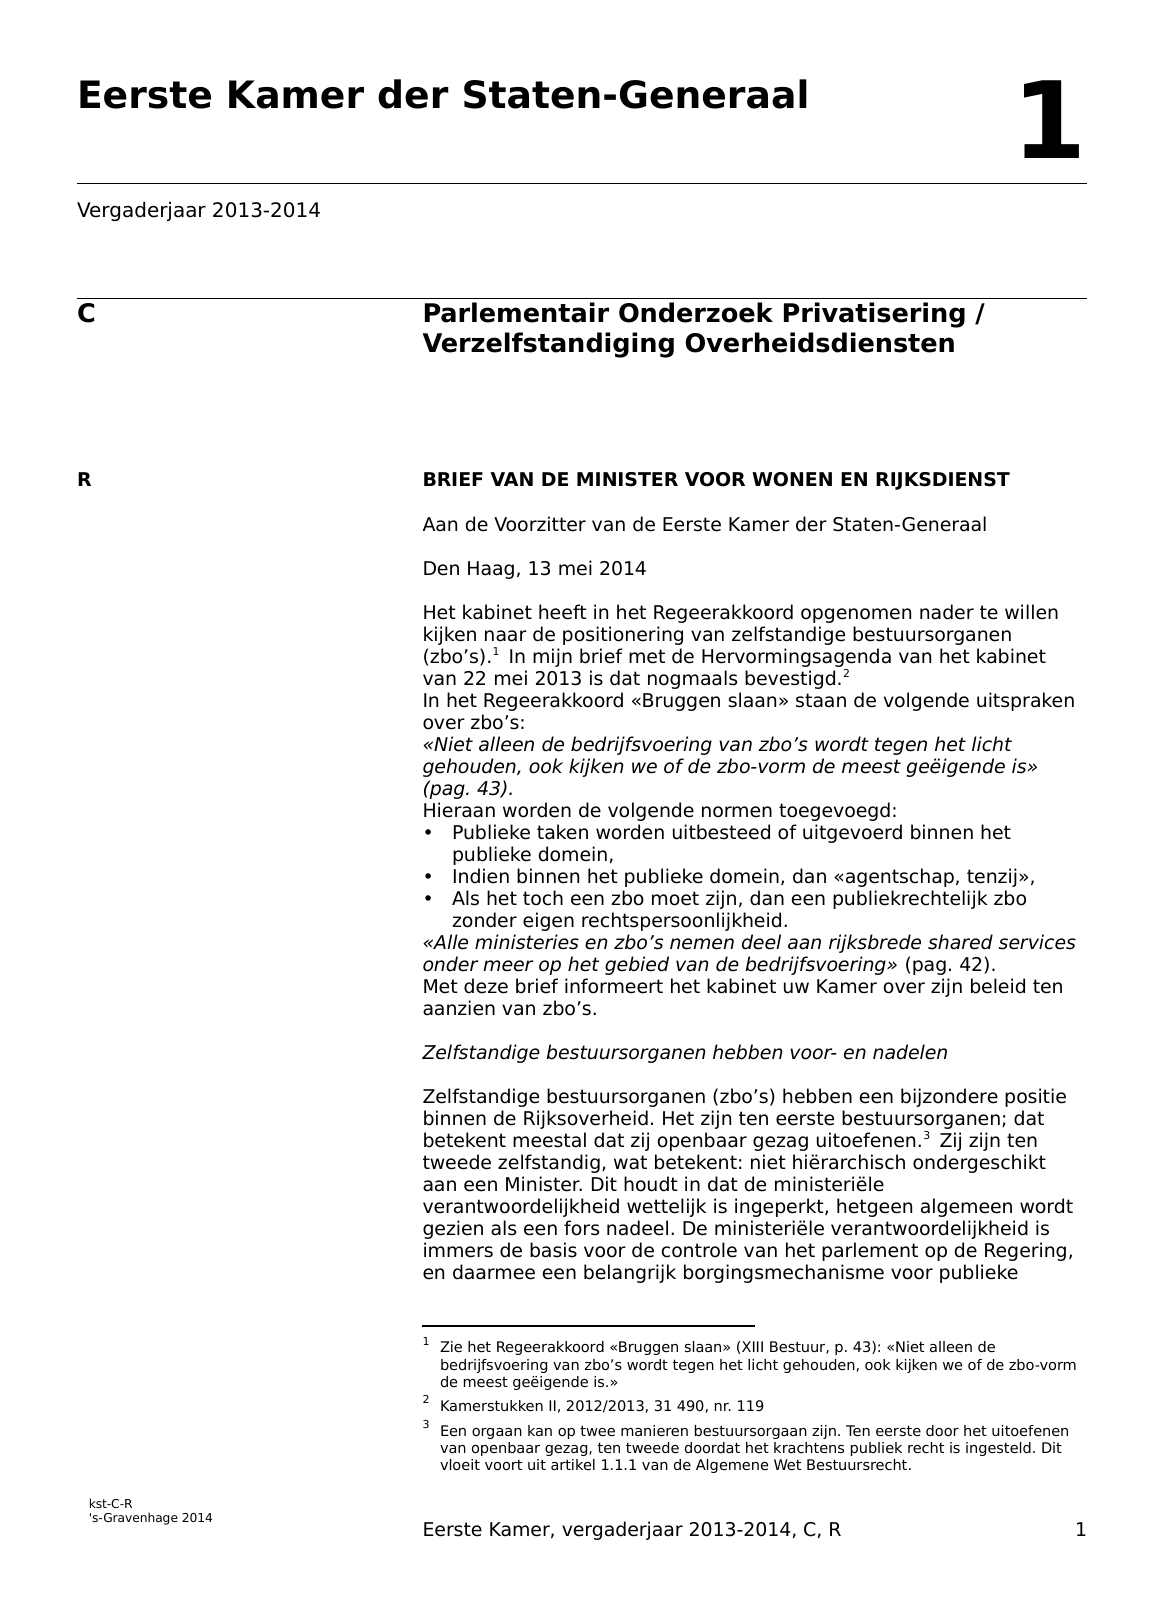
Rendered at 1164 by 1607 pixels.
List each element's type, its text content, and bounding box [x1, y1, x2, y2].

text • Publieke taken worden uitbesteed of uitgevoerd binnen het publieke domein, [422, 822, 1087, 866]
text • Als het toch een zbo moet zijn, dan een publiekrechtelijk zbo zonder eigen rechtspersoonlijkheid. [422, 888, 1087, 932]
text Een orgaan kan op twee manieren bestuursorgaan zijn. Ten eerste door het uitoefenen van openbaar gezag, ten tweede doordat het krachtens publiek recht is ingesteld. Dit vloeit voort uit artikel 1.1.1 van de Algemene Wet Bestuursrecht. [422, 1418, 1087, 1474]
text kst-C-R [88, 1497, 323, 1511]
subtitle C Parlementair Onderzoek Privatisering / Verzelfstandiging Overheidsdiensten [77, 299, 1087, 358]
text Zie het Regeerakkoord «Bruggen slaan» (XIII Bestuur, p. 43): «Niet alleen de bedrijfsvoering van zbo’s wordt tegen het licht gehouden, ook kijken we of de zbo-vorm de meest geëigende is.» [422, 1335, 1087, 1391]
text Den Haag, 13 mei 2014 [422, 558, 1087, 580]
table_header Eerste Kamer der Staten-Generaal [77, 59, 886, 183]
table_cell Vergaderjaar 2013-2014 [77, 184, 1087, 298]
text In het Regeerakkoord «Bruggen slaan» staan de volgende uitspraken over zbo’s: [422, 690, 1087, 734]
text «Alle ministeries en zbo’s nemen deel aan rijksbrede shared services onder meer op het gebied van de bedrijfsvoering» (pag. 42). [422, 932, 1087, 976]
text 's-Gravenhage 2014 [88, 1511, 323, 1525]
text • Indien binnen het publieke domein, dan «agentschap, tenzij», [422, 866, 1087, 888]
text Met deze brief informeert het kabinet uw Kamer over zijn beleid ten aanzien van zbo’s. [422, 976, 1087, 1019]
text Zelfstandige bestuursorganen (zbo’s) hebben een bijzondere positie binnen de Rijksoverheid. Het zijn ten eerste bestuursorganen; dat betekent meestal dat zij openbaar gezag uitoefenen. Zij zijn ten tweede zelfstandig, wat betekent: niet hiërarchisch ondergeschikt aan een Minister. Dit houdt in dat de ministeriële verantwoordelijkheid wettelijk is ingeperkt, hetgeen algemeen wordt gezien als een fors nadeel. De ministeriële verantwoordelijkheid is immers de basis voor de controle van het parlement op de Regering, en daarmee een belangrijk borgingsmechanisme voor publieke [422, 1086, 1087, 1284]
text Het kabinet heeft in het Regeerakkoord opgenomen nader te willen kijken naar de positionering van zelfstandige bestuursorganen (zbo’s). In mijn brief met de Hervormingsagenda van het kabinet van 22 mei 2013 is dat nogmaals bevestigd. [422, 602, 1087, 690]
table_header 1 [886, 59, 1087, 183]
text Hieraan worden de volgende normen toegevoegd: [422, 800, 1087, 822]
subtitle R BRIEF VAN DE MINISTER VOOR WONEN EN RIJKSDIENST [77, 469, 1087, 491]
text Aan de Voorzitter van de Eerste Kamer der Staten-Generaal [422, 513, 1087, 536]
text «Niet alleen de bedrijfsvoering van zbo’s wordt tegen het licht gehouden, ook kijken we of de zbo-vorm de meest geëigende is» (pag. 43). [422, 734, 1087, 800]
subtitle Zelfstandige bestuursorganen hebben voor- en nadelen [422, 1042, 1087, 1064]
text Kamerstukken II, 2012/2013, 31 490, nr. 119 [422, 1393, 1087, 1416]
